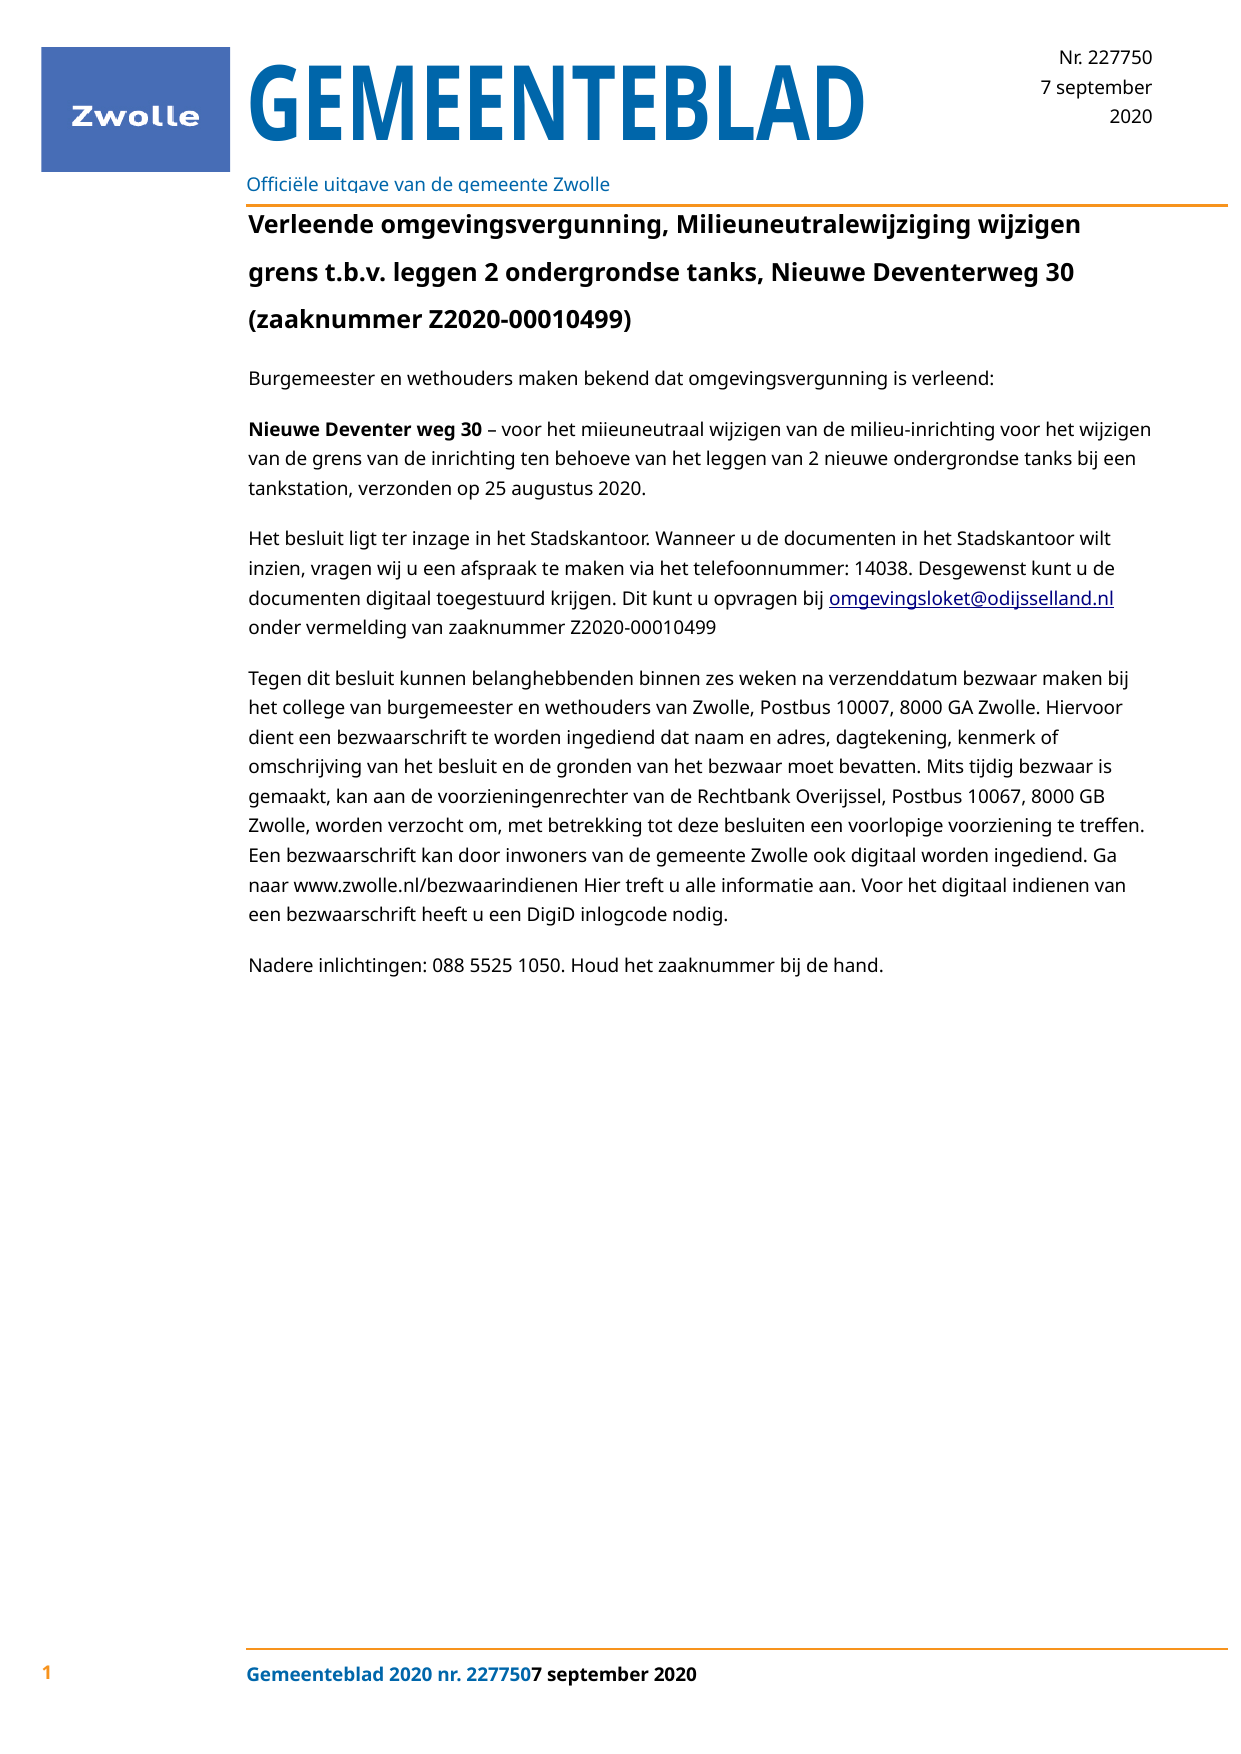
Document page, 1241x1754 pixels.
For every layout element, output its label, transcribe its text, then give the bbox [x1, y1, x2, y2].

picture [41, 47, 231, 172]
text Burgemeester en wethouders maken bekend dat omgevingsvergunning is verleend: [248, 366, 1152, 391]
text Het besluit ligt ter inzage in het Stadskantoor. Wanneer u de documenten in het Stadskantoor wilt inzien, vragen wij u een afspraak te maken via het telefoonnummer: 14038. Desgewenst kunt u de documenten digitaal toegestuurd krijgen. Dit kunt u opvragen bij omgevingsloket@odijsselland.nl onder vermelding van zaaknummer Z2020-00010499 [248, 526, 1152, 640]
text Nieuwe Deventer weg 30 – voor het miieuneutraal wijzigen van de milieu-inrichting voor het wijzigen van de grens van de inrichting ten behoeve van het leggen van 2 nieuwe ondergrondse tanks bij een tankstation, verzonden op 25 augustus 2020. [248, 416, 1152, 501]
text Tegen dit besluit kunnen belanghebbenden binnen zes weken na verzenddatum bezwaar maken bij het college van burgemeester en wethouders van Zwolle, Postbus 10007, 8000 GA Zwolle. Hiervoor dient een bezwaarschrift te worden ingediend dat naam en adres, dagtekening, kenmerk of omschrijving van het besluit en de gronden van het bezwaar moet bevatten. Mits tijdig bezwaar is gemaakt, kan aan de voorzieningenrechter van de Rechtbank Overijssel, Postbus 10067, 8000 GB Zwolle, worden verzocht om, met betrekking tot deze besluiten een voorlopige voorziening te treffen. Een bezwaarschrift kan door inwoners van de gemeente Zwolle ook digitaal worden ingediend. Ga naar www.zwolle.nl/bezwaarindienen Hier treft u alle informatie aan. Voor het digitaal indienen van een bezwaarschrift heeft u een DigiD inlogcode nodig. [248, 665, 1152, 927]
text Nadere inlichtingen: 088 5525 1050. Houd het zaaknummer bij de hand. [248, 952, 1152, 977]
text Verleende omgevingsvergunning, Milieuneutralewijziging wijzigen grens t.b.v. leggen 2 ondergrondse tanks, Nieuwe Deventerweg 30 (zaaknummer Z2020-00010499) [248, 207, 1152, 336]
